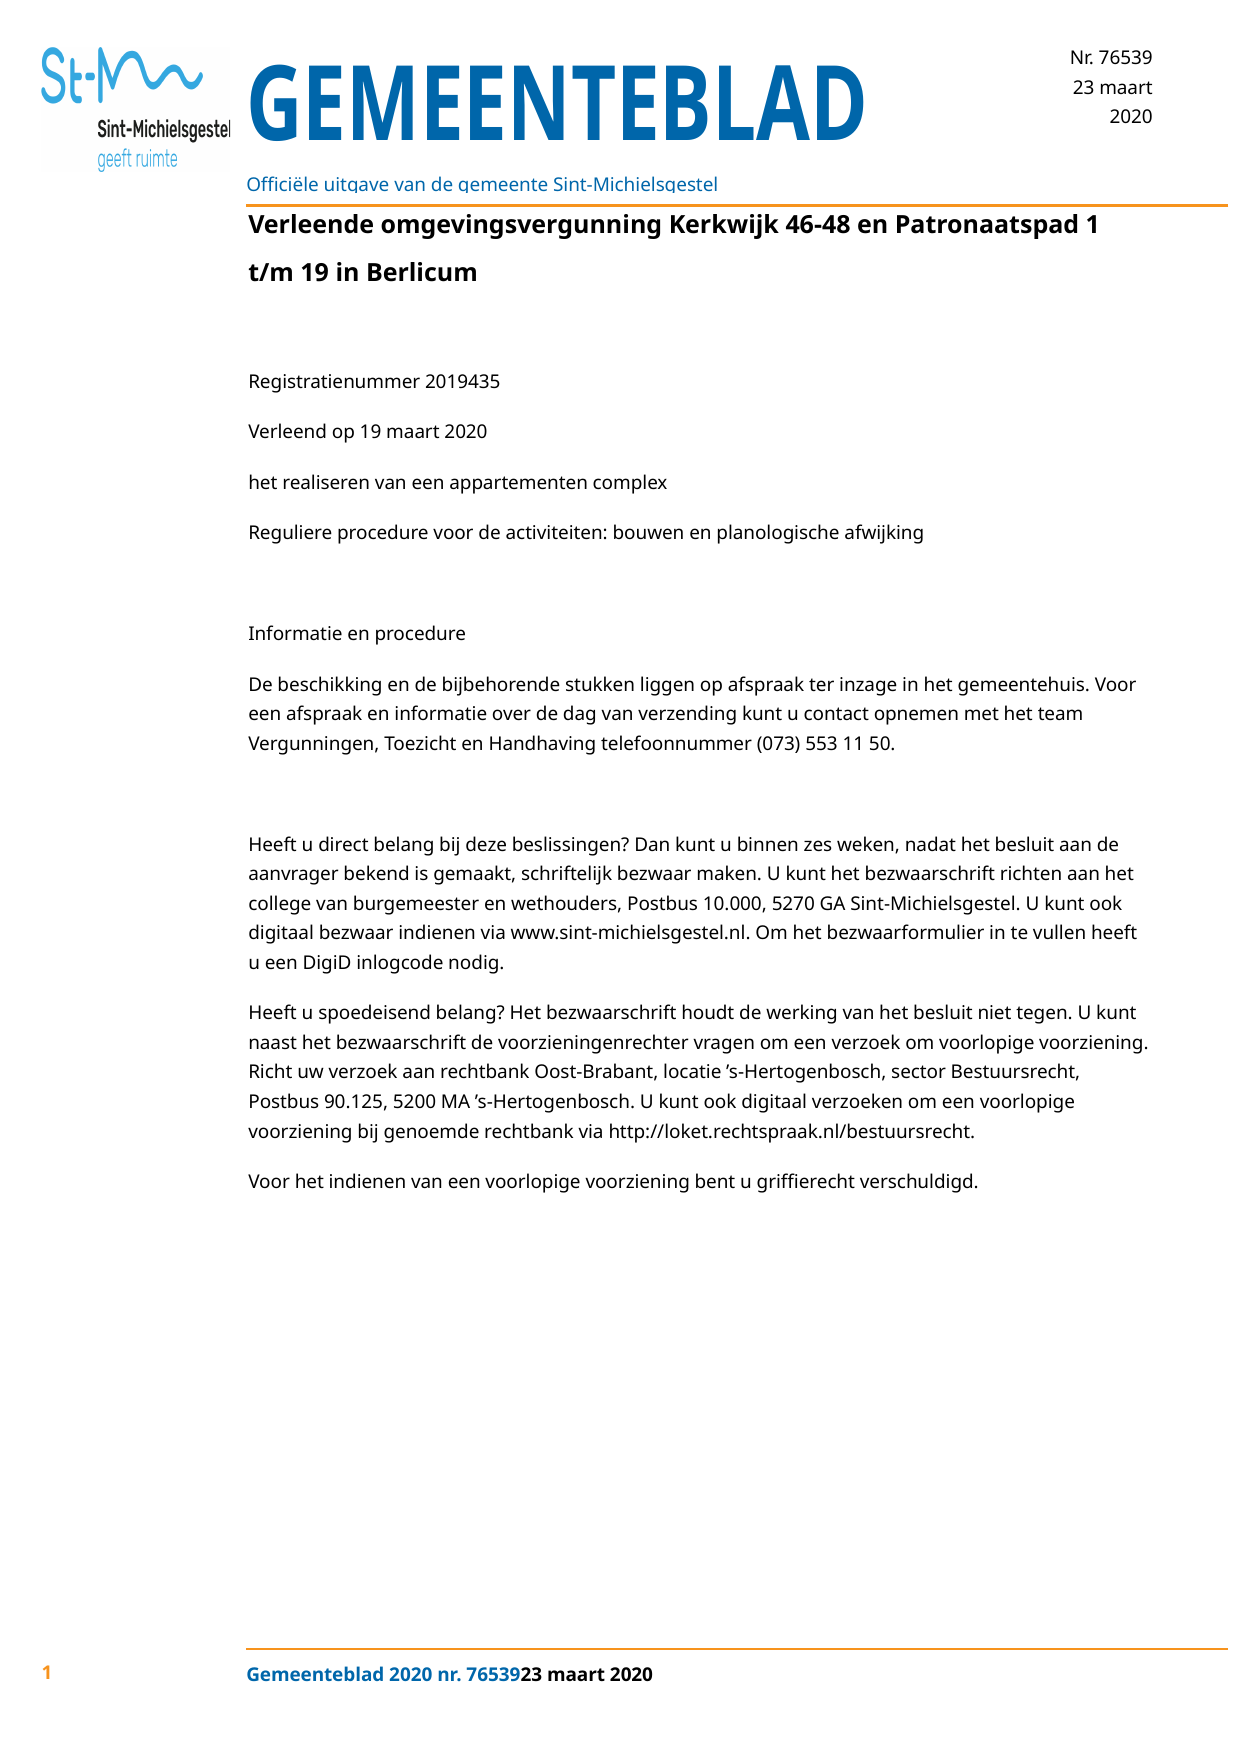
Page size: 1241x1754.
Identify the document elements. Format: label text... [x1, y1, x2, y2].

text Reguliere procedure voor de activiteiten: bouwen en planologische afwijking [248, 519, 1152, 545]
picture [41, 47, 231, 172]
text Heeft u spoedeisend belang? Het bezwaarschrift houdt de werking van het besluit niet tegen. U kunt naast het bezwaarschrift de voorzieningenrechter vragen om een verzoek om voorlopige voorziening. Richt uw verzoek aan rechtbank Oost-Brabant, locatie ’s-Hertogenbosch, sector Bestuursrecht, Postbus 90.125, 5200 MA ’s-Hertogenbosch. U kunt ook digitaal verzoeken om een voorlopige voorziening bij genoemde rechtbank via http://loket.rechtspraak.nl/bestuursrecht. [248, 999, 1152, 1144]
text Heeft u direct belang bij deze beslissingen? Dan kunt u binnen zes weken, nadat het besluit aan de aanvrager bekend is gemaakt, schriftelijk bezwaar maken. U kunt het bezwaarschrift richten aan het college van burgemeester en wethouders, Postbus 10.000, 5270 GA Sint-Michielsgestel. U kunt ook digitaal bezwaar indienen via www.sint-michielsgestel.nl. Om het bezwaarformulier in te vullen heeft u een DigiD inlogcode nodig. [248, 831, 1152, 975]
text het realiseren van een appartementen complex [248, 469, 1152, 495]
text Informatie en procedure [248, 620, 1152, 646]
text Verleende omgevingsvergunning Kerkwijk 46-48 en Patronaatspad 1 t/m 19 in Berlicum [248, 207, 1152, 288]
text Voor het indienen van een voorlopige voorziening bent u griffierecht verschuldigd. [248, 1168, 1152, 1194]
text De beschikking en de bijbehorende stukken liggen op afspraak ter inzage in het gemeentehuis. Voor een afspraak en informatie over de dag van verzending kunt u contact opnemen met het team Vergunningen, Toezicht en Handhaving telefoonnummer (073) 553 11 50. [248, 671, 1152, 756]
text Verleend op 19 maart 2020 [248, 419, 1152, 444]
text Registratienummer 2019435 [248, 368, 1152, 394]
